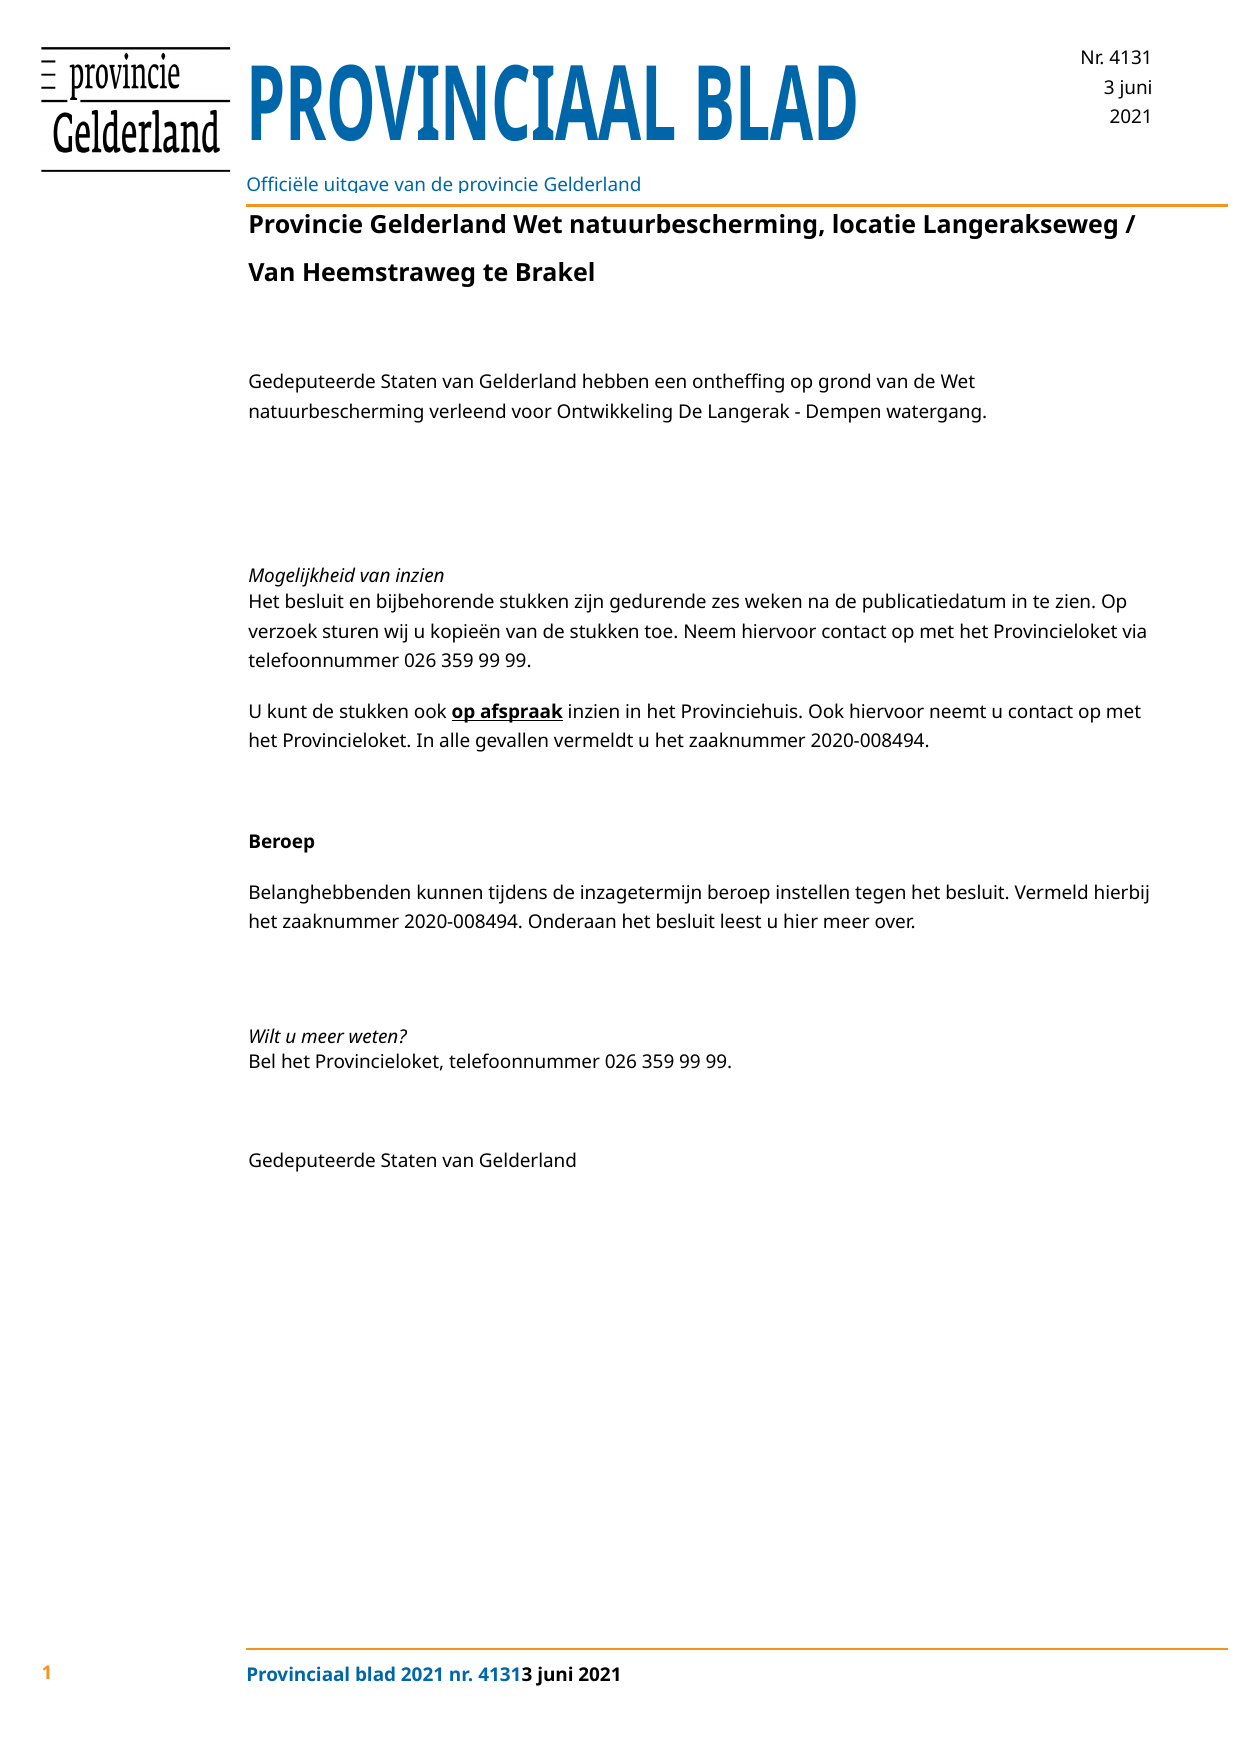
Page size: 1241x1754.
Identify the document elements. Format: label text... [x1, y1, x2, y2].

text Belanghebbenden kunnen tijdens de inzagetermijn beroep instellen tegen het besluit. Vermeld hierbij het zaaknummer 2020-008494. Onderaan het besluit leest u hier meer over. [248, 879, 1152, 934]
text Bel het Provincieloket, telefoonnummer 026 359 99 99. [248, 1048, 1152, 1074]
text Mogelijkheid van inzien [248, 563, 1152, 588]
text Provincie Gelderland Wet natuurbescherming, locatie Langerakseweg / Van Heemstraweg te Brakel [248, 207, 1152, 288]
text Wilt u meer weten? [248, 1023, 1152, 1048]
text U kunt de stukken ook op afspraak inzien in het Provinciehuis. Ook hiervoor neemt u contact op met het Provincieloket. In alle gevallen vermeldt u het zaaknummer 2020-008494. [248, 698, 1152, 753]
text Het besluit en bijbehorende stukken zijn gedurende zes weken na de publicatiedatum in te zien. Op verzoek sturen wij u kopieën van de stukken toe. Neem hiervoor contact op met het Provincieloket via telefoonnummer 026 359 99 99. [248, 588, 1152, 673]
text Gedeputeerde Staten van Gelderland hebben een ontheffing op grond van de Wet natuurbescherming verleend voor Ontwikkeling De Langerak - Dempen watergang. [248, 368, 1152, 424]
text Gedeputeerde Staten van Gelderland [248, 1147, 1152, 1172]
picture [41, 47, 231, 172]
text Beroep [248, 828, 1152, 854]
